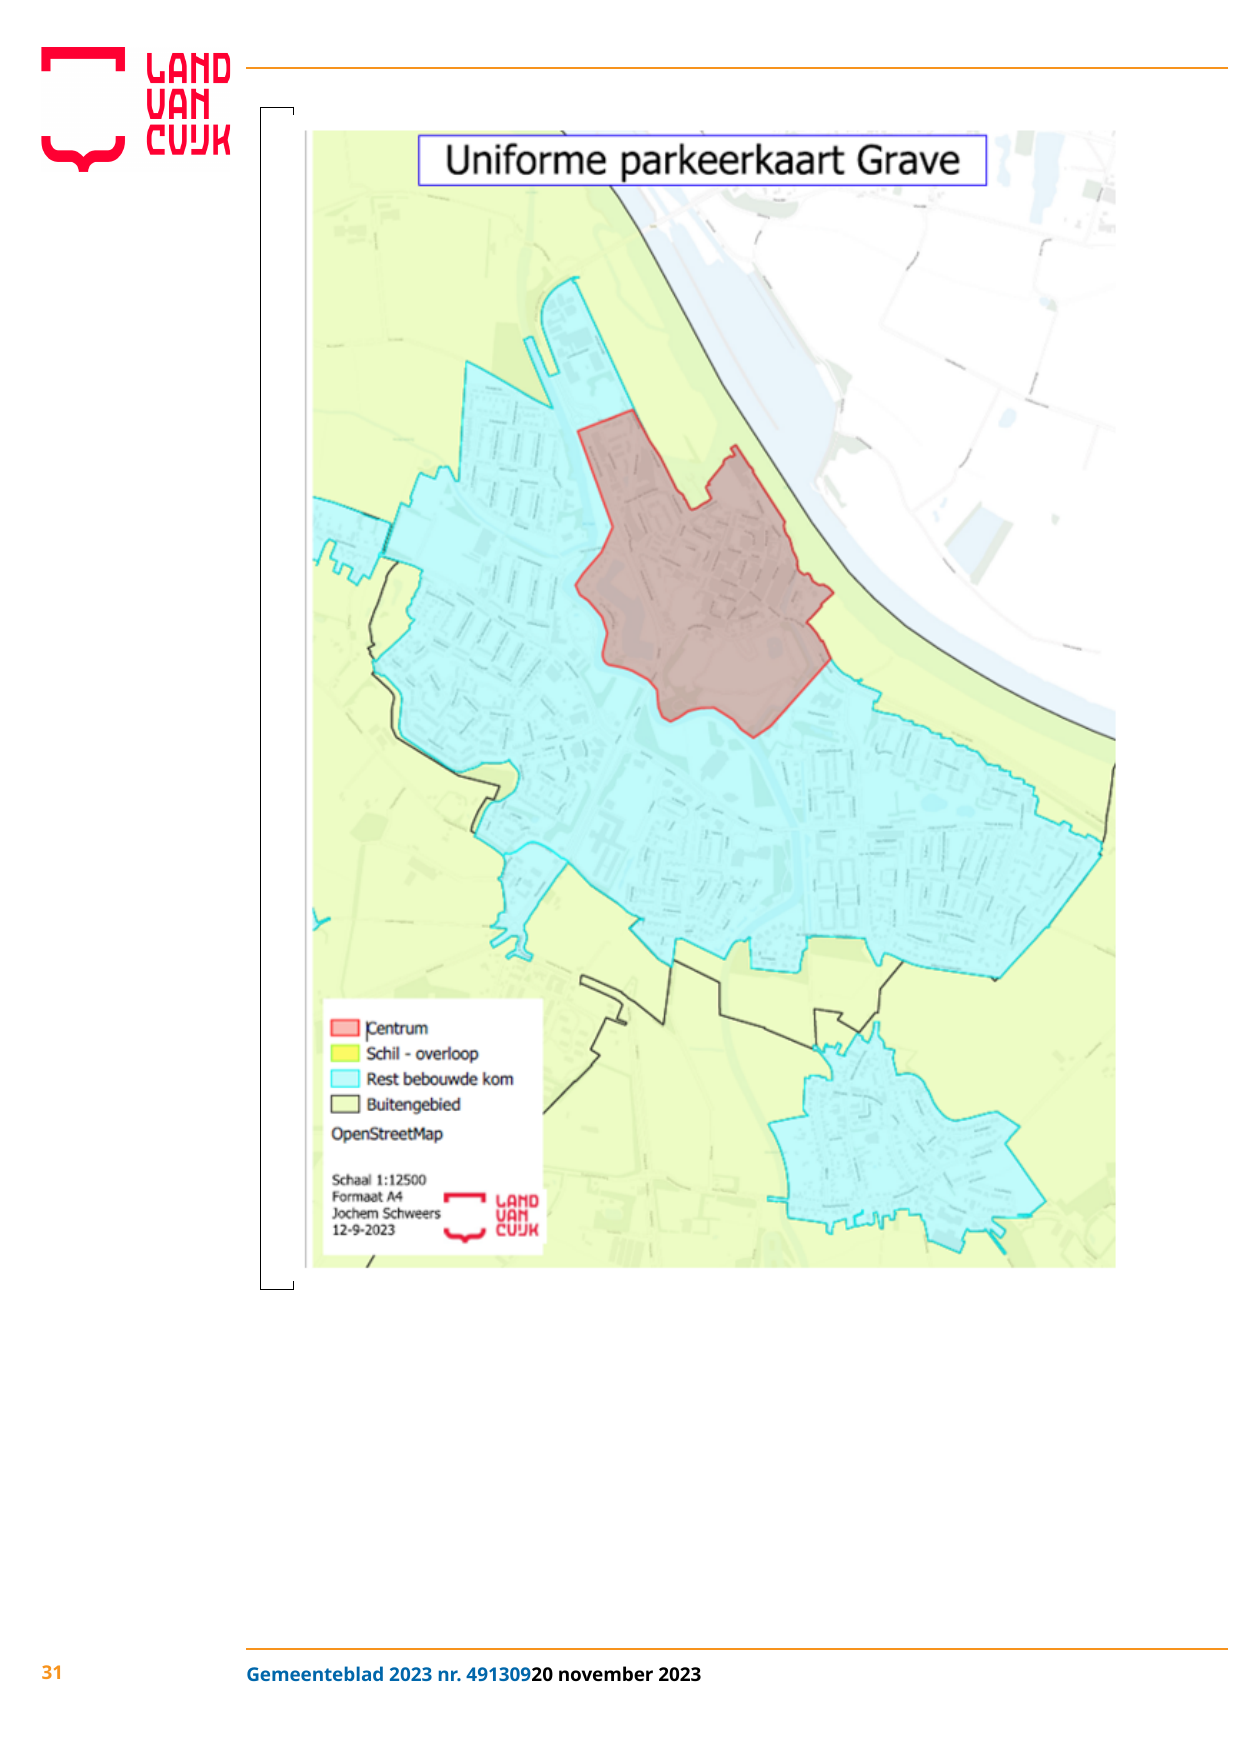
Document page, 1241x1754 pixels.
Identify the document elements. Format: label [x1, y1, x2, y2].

picture [41, 47, 231, 172]
picture [268, 115, 1173, 1281]
